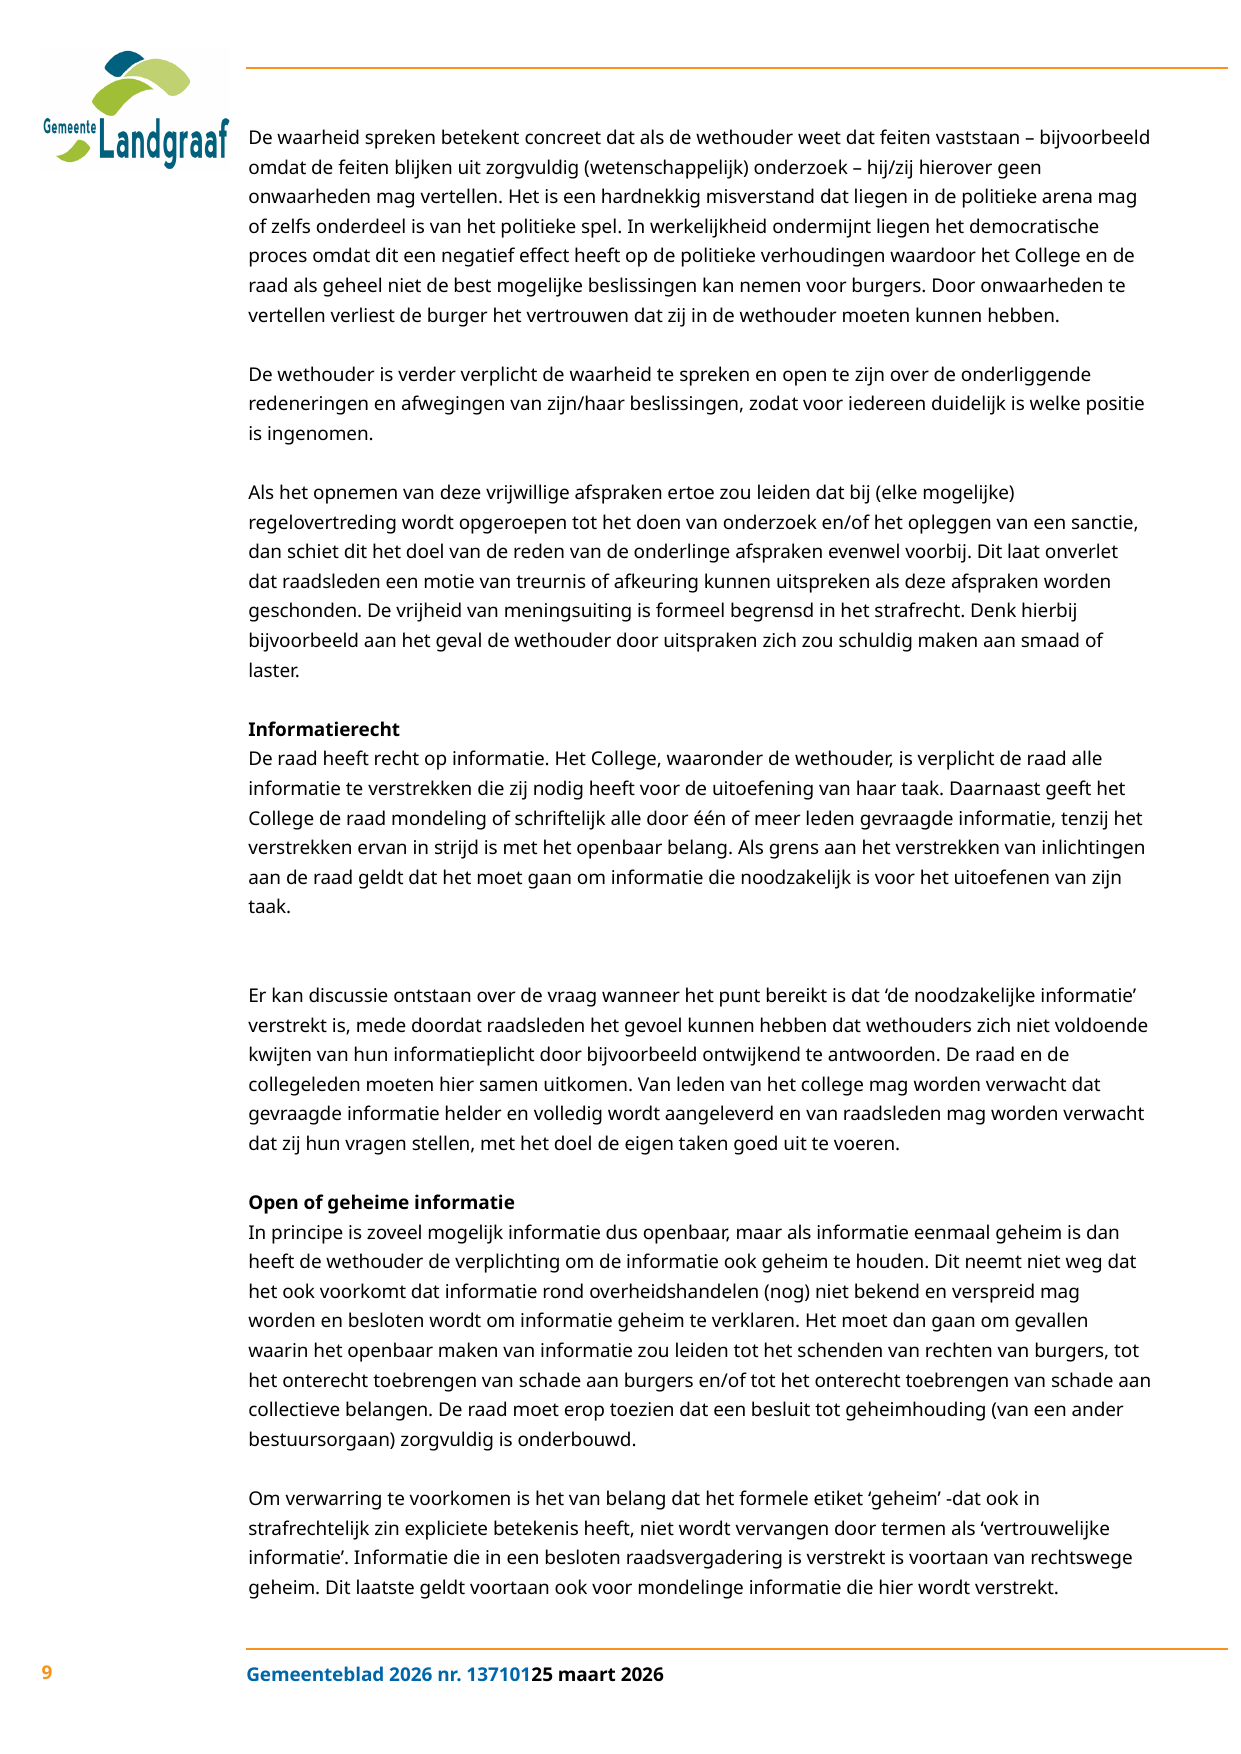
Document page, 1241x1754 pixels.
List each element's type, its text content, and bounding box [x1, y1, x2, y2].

text Open of geheime informatie [248, 1189, 1152, 1215]
text Om verwarring te voorkomen is het van belang dat het formele etiket ‘geheim’ -dat ook in strafrechtelijk zin expliciete betekenis heeft, niet wordt vervangen door termen als ‘vertrouwelijke informatie’. Informatie die in een besloten raadsvergadering is verstrekt is voortaan van rechtswege geheim. Dit laatste geldt voortaan ook voor mondelinge informatie die hier wordt verstrekt. [248, 1485, 1152, 1600]
text Als het opnemen van deze vrijwillige afspraken ertoe zou leiden dat bij (elke mogelijke) regelovertreding wordt opgeroepen tot het doen van onderzoek en/of het opleggen van een sanctie, dan schiet dit het doel van de reden van de onderlinge afspraken evenwel voorbij. Dit laat onverlet dat raadsleden een motie van treurnis of afkeuring kunnen uitspreken als deze afspraken worden geschonden. De vrijheid van meningsuiting is formeel begrensd in het strafrecht. Denk hierbij bijvoorbeeld aan het geval de wethouder door uitspraken zich zou schuldig maken aan smaad of laster. [248, 479, 1152, 683]
text De wethouder is verder verplicht de waarheid te spreken en open te zijn over de onderliggende redeneringen en afwegingen van zijn/haar beslissingen, zodat voor iedereen duidelijk is welke positie is ingenomen. [248, 361, 1152, 446]
text De raad heeft recht op informatie. Het College, waaronder de wethouder, is verplicht de raad alle informatie te verstrekken die zij nodig heeft voor de uitoefening van haar taak. Daarnaast geeft het College de raad mondeling of schriftelijk alle door één of meer leden gevraagde informatie, tenzij het verstrekken ervan in strijd is met het openbaar belang. Als grens aan het verstrekken van inlichtingen aan de raad geldt dat het moet gaan om informatie die noodzakelijk is voor het uitoefenen van zijn taak. [248, 746, 1152, 919]
text Er kan discussie ontstaan over de vraag wanneer het punt bereikt is dat ‘de noodzakelijke informatie’ verstrekt is, mede doordat raadsleden het gevoel kunnen hebben dat wethouders zich niet voldoende kwijten van hun informatieplicht door bijvoorbeeld ontwijkend te antwoorden. De raad en de collegeleden moeten hier samen uitkomen. Van leden van het college mag worden verwacht dat gevraagde informatie helder en volledig wordt aangeleverd en van raadsleden mag worden verwacht dat zij hun vragen stellen, met het doel de eigen taken goed uit te voeren. [248, 982, 1152, 1156]
picture [41, 47, 231, 172]
text Informatierecht [248, 716, 1152, 742]
text De waarheid spreken betekent concreet dat als de wethouder weet dat feiten vaststaan – bijvoorbeeld omdat de feiten blijken uit zorgvuldig (wetenschappelijk) onderzoek – hij/zij hierover geen onwaarheden mag vertellen. Het is een hardnekkig misverstand dat liegen in de politieke arena mag of zelfs onderdeel is van het politieke spel. In werkelijkheid ondermijnt liegen het democratische proces omdat dit een negatief effect heeft op de politieke verhoudingen waardoor het College en de raad als geheel niet de best mogelijke beslissingen kan nemen voor burgers. Door onwaarheden te vertellen verliest de burger het vertrouwen dat zij in de wethouder moeten kunnen hebben. [248, 124, 1152, 328]
text In principe is zoveel mogelijk informatie dus openbaar, maar als informatie eenmaal geheim is dan heeft de wethouder de verplichting om de informatie ook geheim te houden. Dit neemt niet weg dat het ook voorkomt dat informatie rond overheidshandelen (nog) niet bekend en verspreid mag worden en besloten wordt om informatie geheim te verklaren. Het moet dan gaan om gevallen waarin het openbaar maken van informatie zou leiden tot het schenden van rechten van burgers, tot het onterecht toebrengen van schade aan burgers en/of tot het onterecht toebrengen van schade aan collectieve belangen. De raad moet erop toezien dat een besluit tot geheimhouding (van een ander bestuursorgaan) zorgvuldig is onderbouwd. [248, 1219, 1152, 1452]
